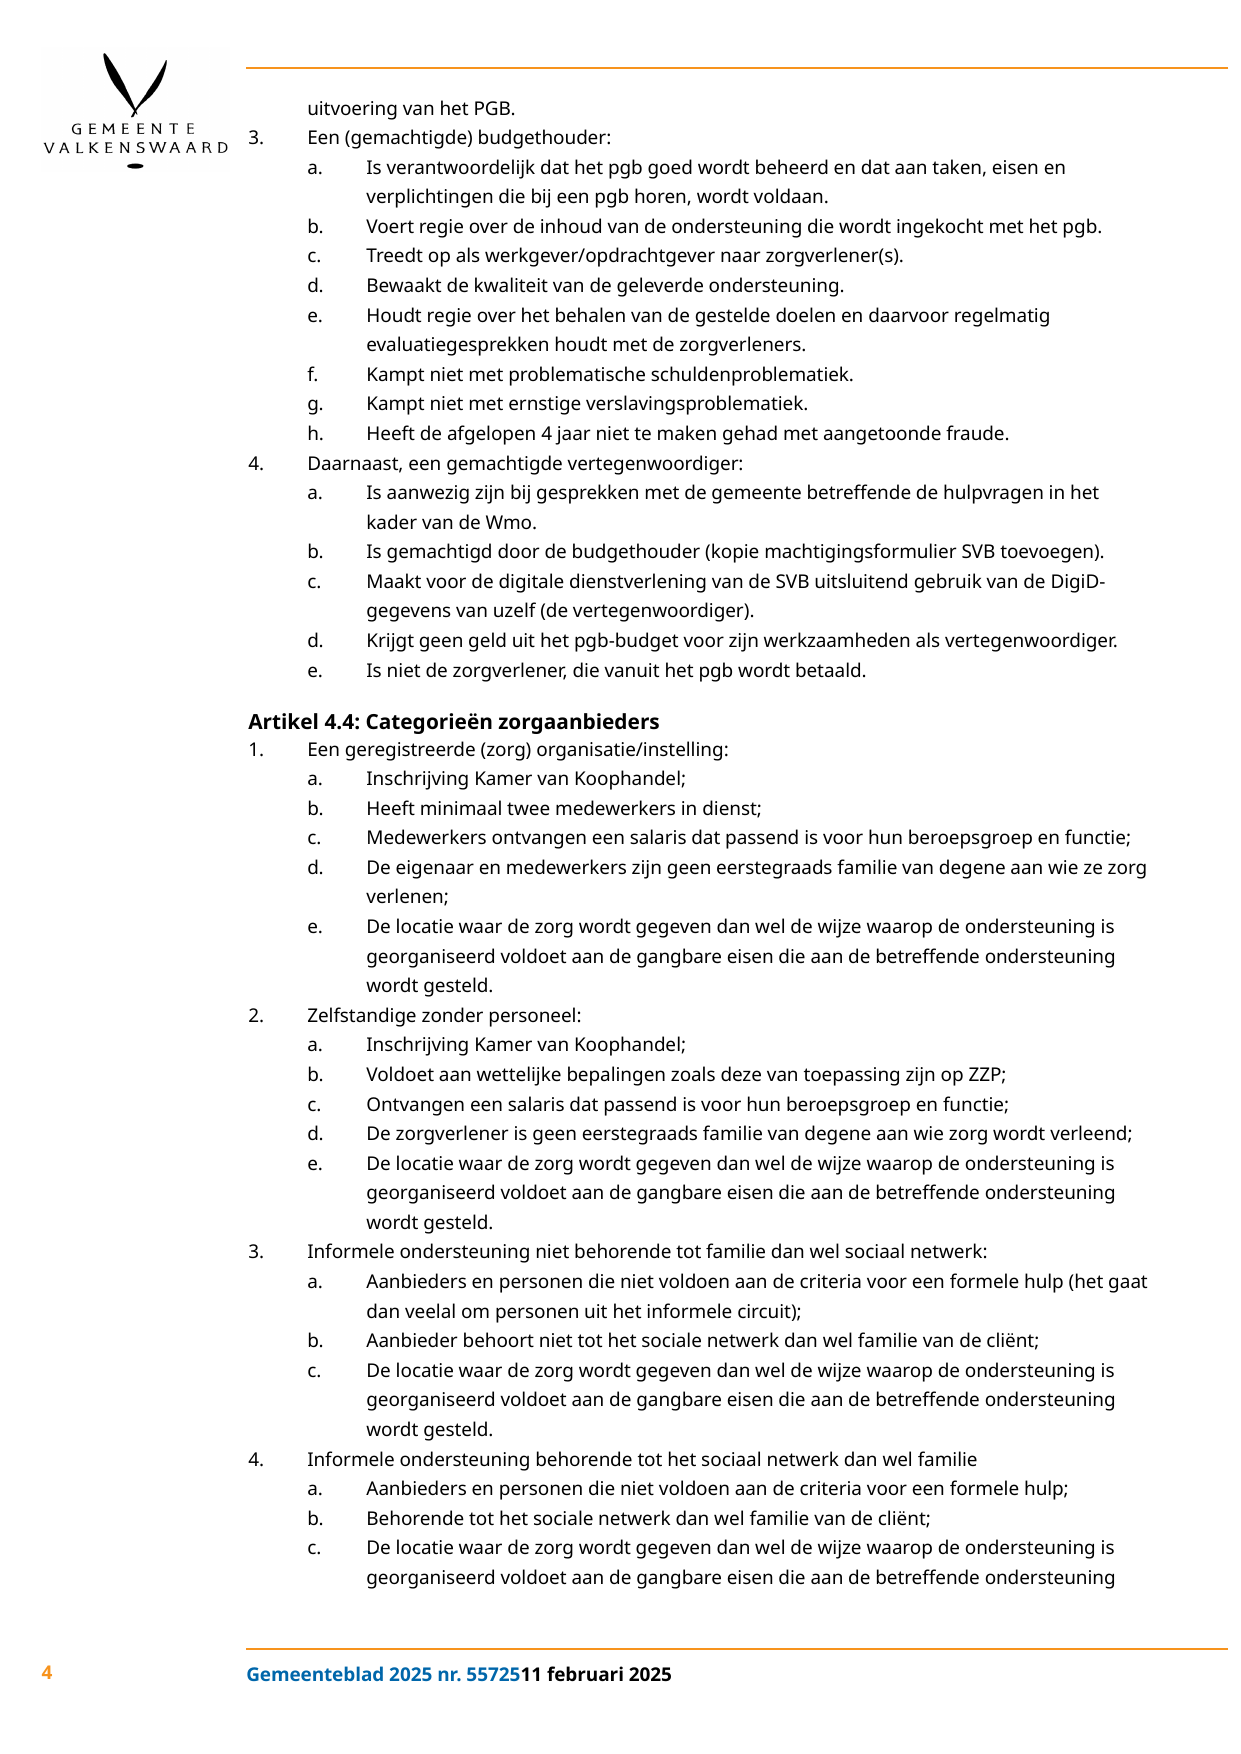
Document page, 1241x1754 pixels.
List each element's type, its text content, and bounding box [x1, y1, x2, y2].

list Is gemachtigd door de budgethouder (kopie machtigingsformulier SVB toevoegen). [307, 538, 1152, 564]
list Inschrijving Kamer van Koophandel; [307, 765, 1152, 791]
list Heeft minimaal twee medewerkers in dienst; [307, 795, 1152, 821]
list Ontvangen een salaris dat passend is voor hun beroepsgroep en functie; [307, 1091, 1152, 1116]
list uitvoering van het PGB. [248, 95, 1152, 121]
list Krijgt geen geld uit het pgb-budget voor zijn werkzaamheden als vertegenwoordiger. [307, 627, 1152, 653]
list Daarnaast, een gemachtigde vertegenwoordiger: [248, 450, 1152, 476]
list Aanbieders en personen die niet voldoen aan de criteria voor een formele hulp; [307, 1475, 1152, 1501]
text Artikel 4.4: Categorieën zorgaanbieders [248, 707, 1152, 736]
list De locatie waar de zorg wordt gegeven dan wel de wijze waarop de ondersteuning is georganiseerd voldoet aan de gangbare eisen die aan de betreffende ondersteuning wordt gesteld. [307, 1150, 1152, 1235]
list Medewerkers ontvangen een salaris dat passend is voor hun beroepsgroep en functie; [307, 824, 1152, 850]
list Een (gemachtigde) budgethouder: [248, 124, 1152, 150]
list Voldoet aan wettelijke bepalingen zoals deze van toepassing zijn op ZZP; [307, 1061, 1152, 1087]
list De locatie waar de zorg wordt gegeven dan wel de wijze waarop de ondersteuning is georganiseerd voldoet aan de gangbare eisen die aan de betreffende ondersteuning wordt gesteld. [307, 913, 1152, 998]
list Bewaakt de kwaliteit van de geleverde ondersteuning. [307, 272, 1152, 298]
list Inschrijving Kamer van Koophandel; [307, 1032, 1152, 1057]
list Behorende tot het sociale netwerk dan wel familie van de cliënt; [307, 1505, 1152, 1531]
picture [41, 47, 231, 172]
list Een geregistreerde (zorg) organisatie/instelling: [248, 736, 1152, 761]
list Is verantwoordelijk dat het pgb goed wordt beheerd en dat aan taken, eisen en verplichtingen die bij een pgb horen, wordt voldaan. [307, 154, 1152, 209]
list Voert regie over de inhoud van de ondersteuning die wordt ingekocht met het pgb. [307, 213, 1152, 239]
list Kampt niet met ernstige verslavingsproblematiek. [307, 391, 1152, 416]
list Aanbieder behoort niet tot het sociale netwerk dan wel familie van de cliënt; [307, 1327, 1152, 1353]
list Informele ondersteuning niet behorende tot familie dan wel sociaal netwerk: [248, 1239, 1152, 1264]
list Maakt voor de digitale dienstverlening van de SVB uitsluitend gebruik van de DigiD-gegevens van uzelf (de vertegenwoordiger). [307, 568, 1152, 623]
list Treedt op als werkgever/opdrachtgever naar zorgverlener(s). [307, 243, 1152, 268]
list Heeft de afgelopen 4 jaar niet te maken gehad met aangetoonde fraude. [307, 420, 1152, 446]
list Houdt regie over het behalen van de gestelde doelen en daarvoor regelmatig evaluatiegesprekken houdt met de zorgverleners. [307, 302, 1152, 357]
list De eigenaar en medewerkers zijn geen eerstegraads familie van degene aan wie ze zorg verlenen; [307, 854, 1152, 909]
list Kampt niet met problematische schuldenproblematiek. [307, 361, 1152, 387]
list Is niet de zorgverlener, die vanuit het pgb wordt betaald. [307, 657, 1152, 683]
list De zorgverlener is geen eerstegraads familie van degene aan wie zorg wordt verleend; [307, 1120, 1152, 1146]
list Zelfstandige zonder personeel: [248, 1002, 1152, 1028]
list Aanbieders en personen die niet voldoen aan de criteria voor een formele hulp (het gaat dan veelal om personen uit het informele circuit); [307, 1268, 1152, 1323]
list De locatie waar de zorg wordt gegeven dan wel de wijze waarop de ondersteuning is georganiseerd voldoet aan de gangbare eisen die aan de betreffende ondersteuning [307, 1534, 1152, 1590]
list Is aanwezig zijn bij gesprekken met de gemeente betreffende de hulpvragen in het kader van de Wmo. [307, 479, 1152, 535]
list De locatie waar de zorg wordt gegeven dan wel de wijze waarop de ondersteuning is georganiseerd voldoet aan de gangbare eisen die aan de betreffende ondersteuning wordt gesteld. [307, 1357, 1152, 1442]
list Informele ondersteuning behorende tot het sociaal netwerk dan wel familie [248, 1446, 1152, 1471]
